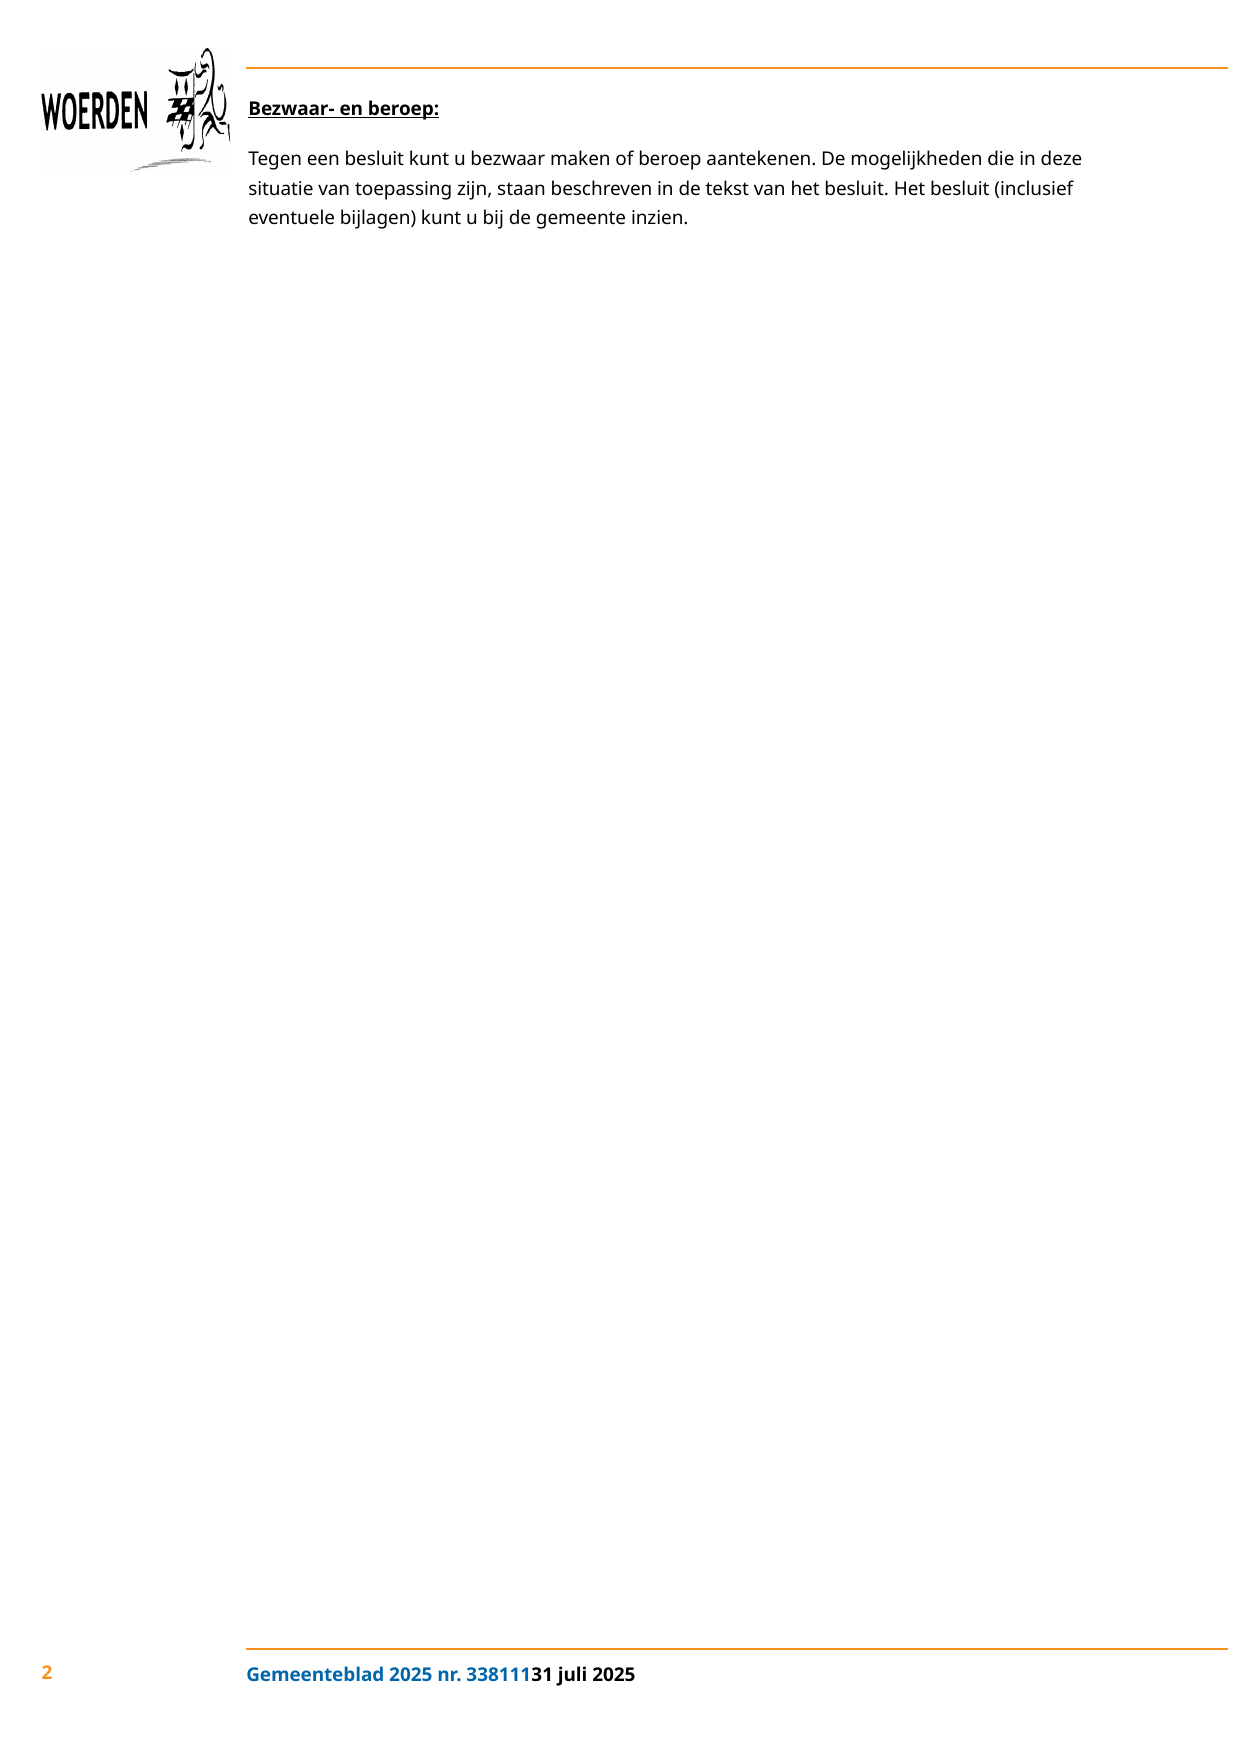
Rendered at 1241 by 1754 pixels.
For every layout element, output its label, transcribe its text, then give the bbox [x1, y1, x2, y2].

text Tegen een besluit kunt u bezwaar maken of beroep aantekenen. De mogelijkheden die in deze situatie van toepassing zijn, staan beschreven in de tekst van het besluit. Het besluit (inclusief eventuele bijlagen) kunt u bij de gemeente inzien. [248, 145, 1152, 230]
text Bezwaar- en beroep: [248, 95, 1152, 121]
picture [41, 47, 231, 172]
